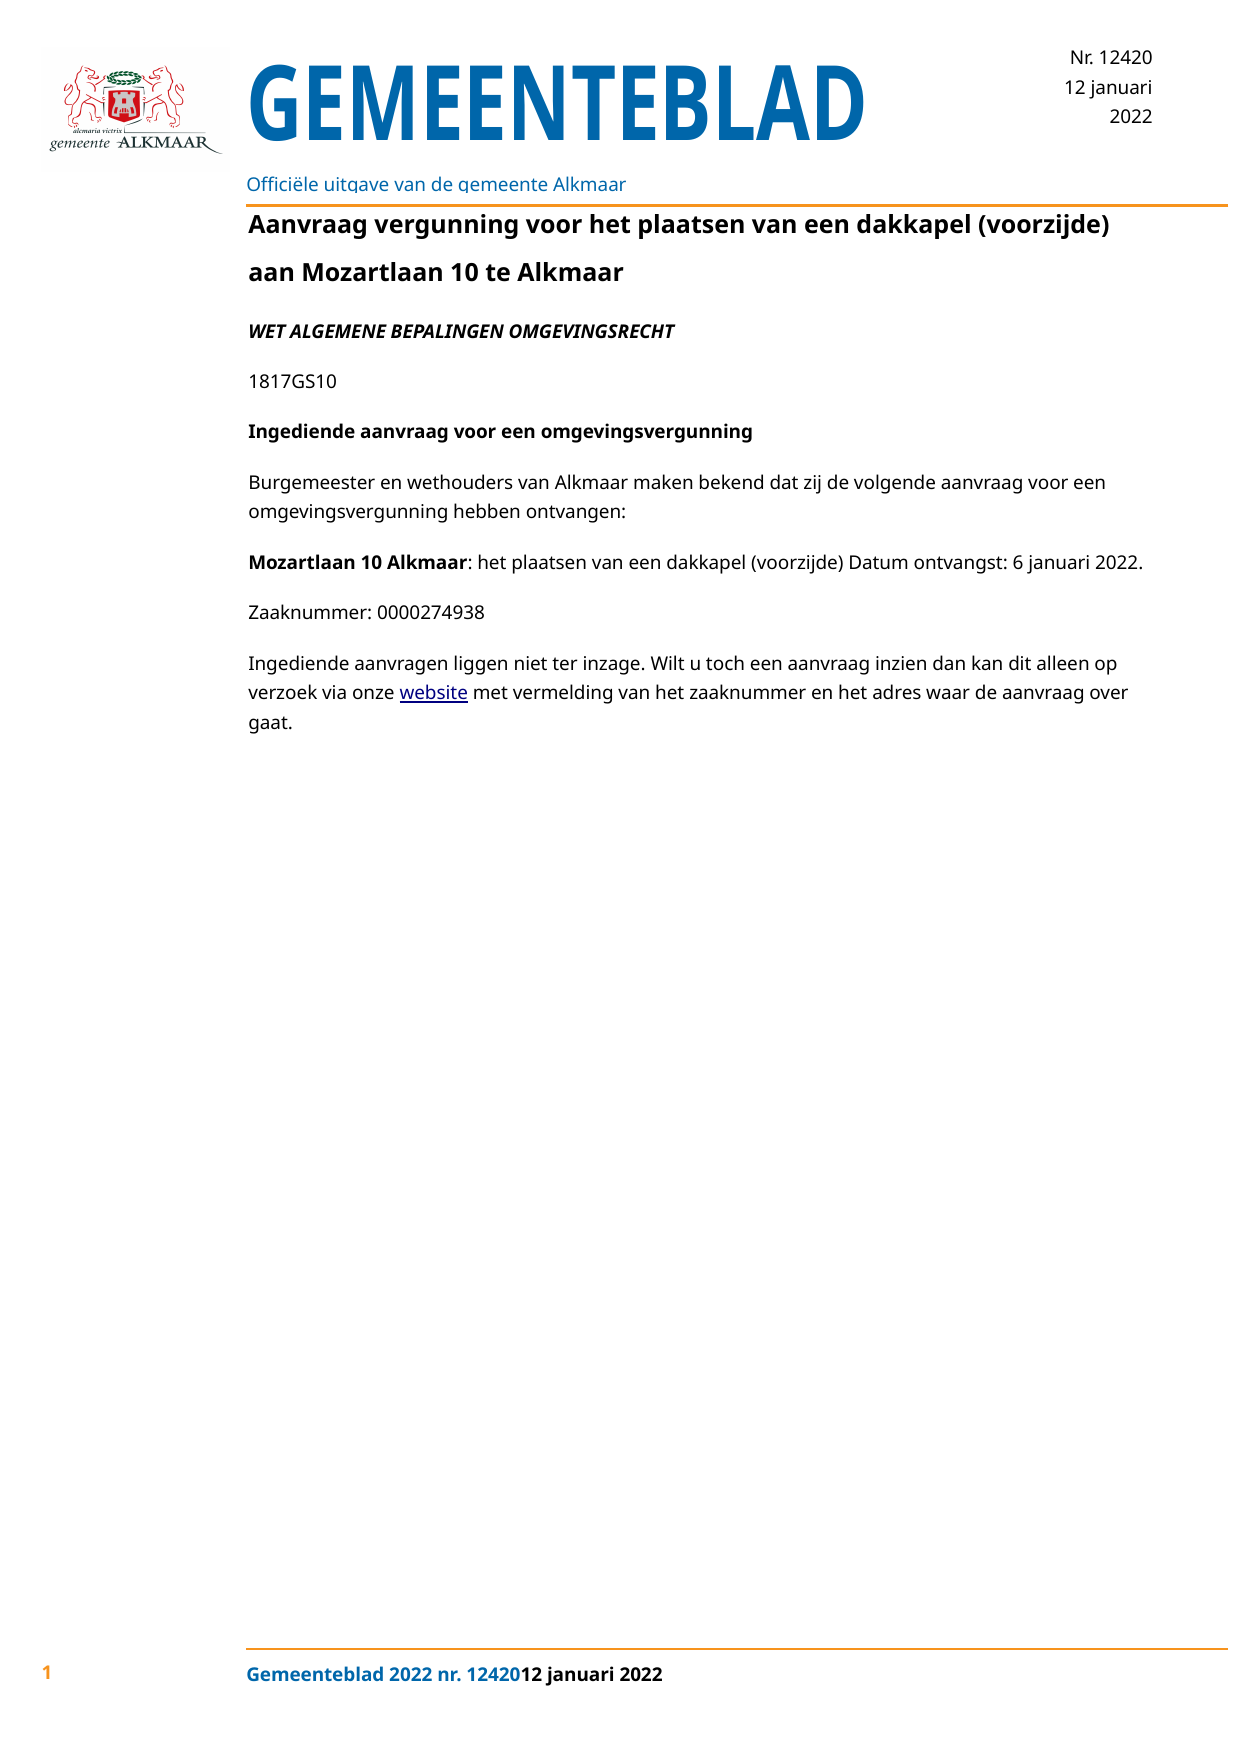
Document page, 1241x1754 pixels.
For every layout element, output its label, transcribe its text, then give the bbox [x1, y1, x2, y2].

text Aanvraag vergunning voor het plaatsen van een dakkapel (voorzijde) aan Mozartlaan 10 te Alkmaar [248, 207, 1152, 288]
text Burgemeester en wethouders van Alkmaar maken bekend dat zij de volgende aanvraag voor een omgevingsvergunning hebben ontvangen: [248, 469, 1152, 524]
text Ingediende aanvraag voor een omgevingsvergunning [248, 419, 1152, 444]
picture [41, 47, 231, 172]
text 1817GS10 [248, 368, 1152, 394]
text Ingediende aanvragen liggen niet ter inzage. Wilt u toch een aanvraag inzien dan kan dit alleen op verzoek via onze website met vermelding van het zaaknummer en het adres waar de aanvraag over gaat. [248, 650, 1152, 735]
text Mozartlaan 10 Alkmaar: het plaatsen van een dakkapel (voorzijde) Datum ontvangst: 6 januari 2022. [248, 549, 1152, 575]
text WET ALGEMENE BEPALINGEN OMGEVINGSRECHT [248, 318, 1152, 344]
text Zaaknummer: 0000274938 [248, 599, 1152, 625]
